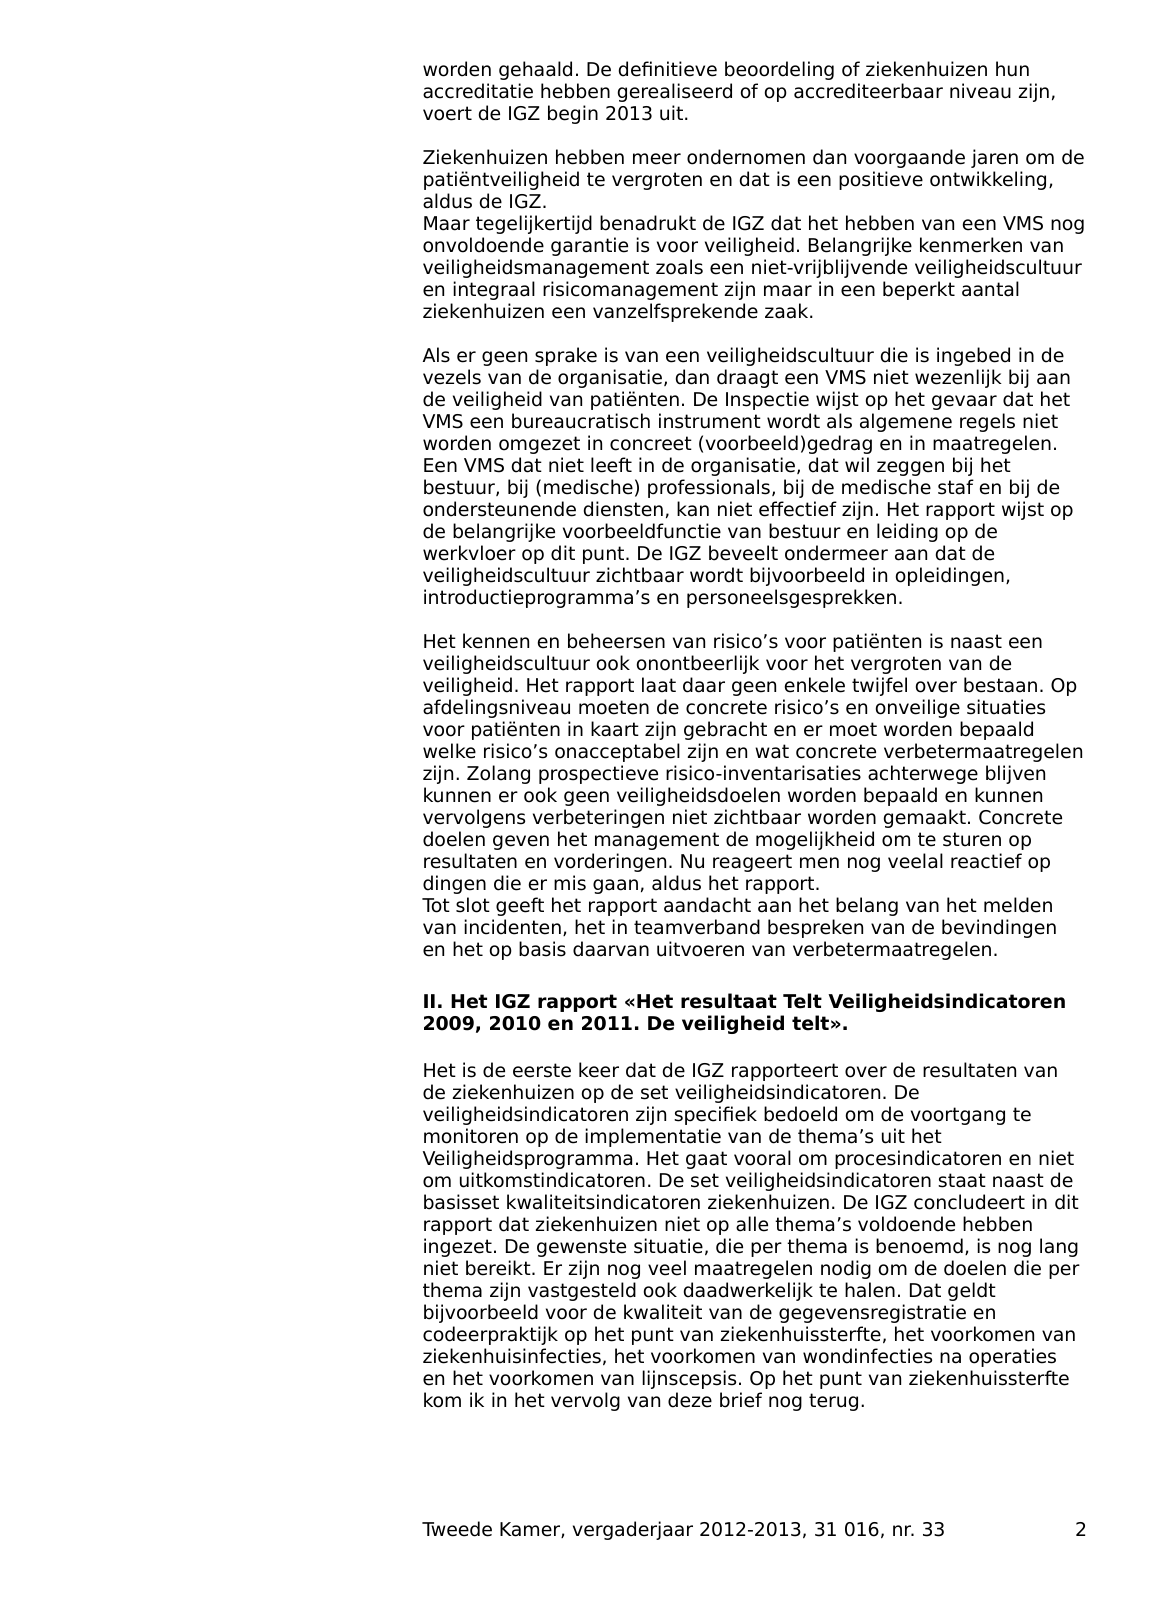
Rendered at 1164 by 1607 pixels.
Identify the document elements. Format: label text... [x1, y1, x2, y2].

text Het is de eerste keer dat de IGZ rapporteert over de resultaten van de ziekenhuizen op de set veiligheidsindicatoren. De veiligheidsindicatoren zijn specifiek bedoeld om de voortgang te monitoren op de implementatie van de thema’s uit het Veiligheidsprogramma. Het gaat vooral om procesindicatoren en niet om uitkomstindicatoren. De set veiligheidsindicatoren staat naast de basisset kwaliteitsindicatoren ziekenhuizen. De IGZ concludeert in dit rapport dat ziekenhuizen niet op alle thema’s voldoende hebben ingezet. De gewenste situatie, die per thema is benoemd, is nog lang niet bereikt. Er zijn nog veel maatregelen nodig om de doelen die per thema zijn vastgesteld ook daadwerkelijk te halen. Dat geldt bijvoorbeeld voor de kwaliteit van de gegevensregistratie en codeerpraktijk op het punt van ziekenhuissterfte, het voorkomen van ziekenhuisinfecties, het voorkomen van wondinfecties na operaties en het voorkomen van lijnscepsis. Op het punt van ziekenhuissterfte kom ik in het vervolg van deze brief nog terug. [422, 1060, 1087, 1411]
text Het kennen en beheersen van risico’s voor patiënten is naast een veiligheidscultuur ook onontbeerlijk voor het vergroten van de veiligheid. Het rapport laat daar geen enkele twijfel over bestaan. Op afdelingsniveau moeten de concrete risico’s en onveilige situaties voor patiënten in kaart zijn gebracht en er moet worden bepaald welke risico’s onacceptabel zijn en wat concrete verbetermaatregelen zijn. Zolang prospectieve risico-inventarisaties achterwege blijven kunnen er ook geen veiligheidsdoelen worden bepaald en kunnen vervolgens verbeteringen niet zichtbaar worden gemaakt. Concrete doelen geven het management de mogelijkheid om te sturen op resultaten en vorderingen. Nu reageert men nog veelal reactief op dingen die er mis gaan, aldus het rapport. [422, 631, 1087, 895]
text Maar tegelijkertijd benadrukt de IGZ dat het hebben van een VMS nog onvoldoende garantie is voor veiligheid. Belangrijke kenmerken van veiligheidsmanagement zoals een niet-vrijblijvende veiligheidscultuur en integraal risicomanagement zijn maar in een beperkt aantal ziekenhuizen een vanzelfsprekende zaak. [422, 213, 1087, 323]
text Ziekenhuizen hebben meer ondernomen dan voorgaande jaren om de patiëntveiligheid te vergroten en dat is een positieve ontwikkeling, aldus de IGZ. [422, 147, 1087, 213]
text Tot slot geeft het rapport aandacht aan het belang van het melden van incidenten, het in teamverband bespreken van de bevindingen en het op basis daarvan uitvoeren van verbetermaatregelen. [422, 895, 1087, 961]
text worden gehaald. De definitieve beoordeling of ziekenhuizen hun accreditatie hebben gerealiseerd of op accrediteerbaar niveau zijn, voert de IGZ begin 2013 uit. [422, 59, 1087, 125]
subtitle II. Het IGZ rapport «Het resultaat Telt Veiligheidsindicatoren 2009, 2010 en 2011. De veiligheid telt». [422, 991, 1087, 1035]
text Als er geen sprake is van een veiligheidscultuur die is ingebed in de vezels van de organisatie, dan draagt een VMS niet wezenlijk bij aan de veiligheid van patiënten. De Inspectie wijst op het gevaar dat het VMS een bureaucratisch instrument wordt als algemene regels niet worden omgezet in concreet (voorbeeld)gedrag en in maatregelen. Een VMS dat niet leeft in de organisatie, dat wil zeggen bij het bestuur, bij (medische) professionals, bij de medische staf en bij de ondersteunende diensten, kan niet effectief zijn. Het rapport wijst op de belangrijke voorbeeldfunctie van bestuur en leiding op de werkvloer op dit punt. De IGZ beveelt ondermeer aan dat de veiligheidscultuur zichtbaar wordt bijvoorbeeld in opleidingen, introductieprogramma’s en personeelsgesprekken. [422, 345, 1087, 609]
